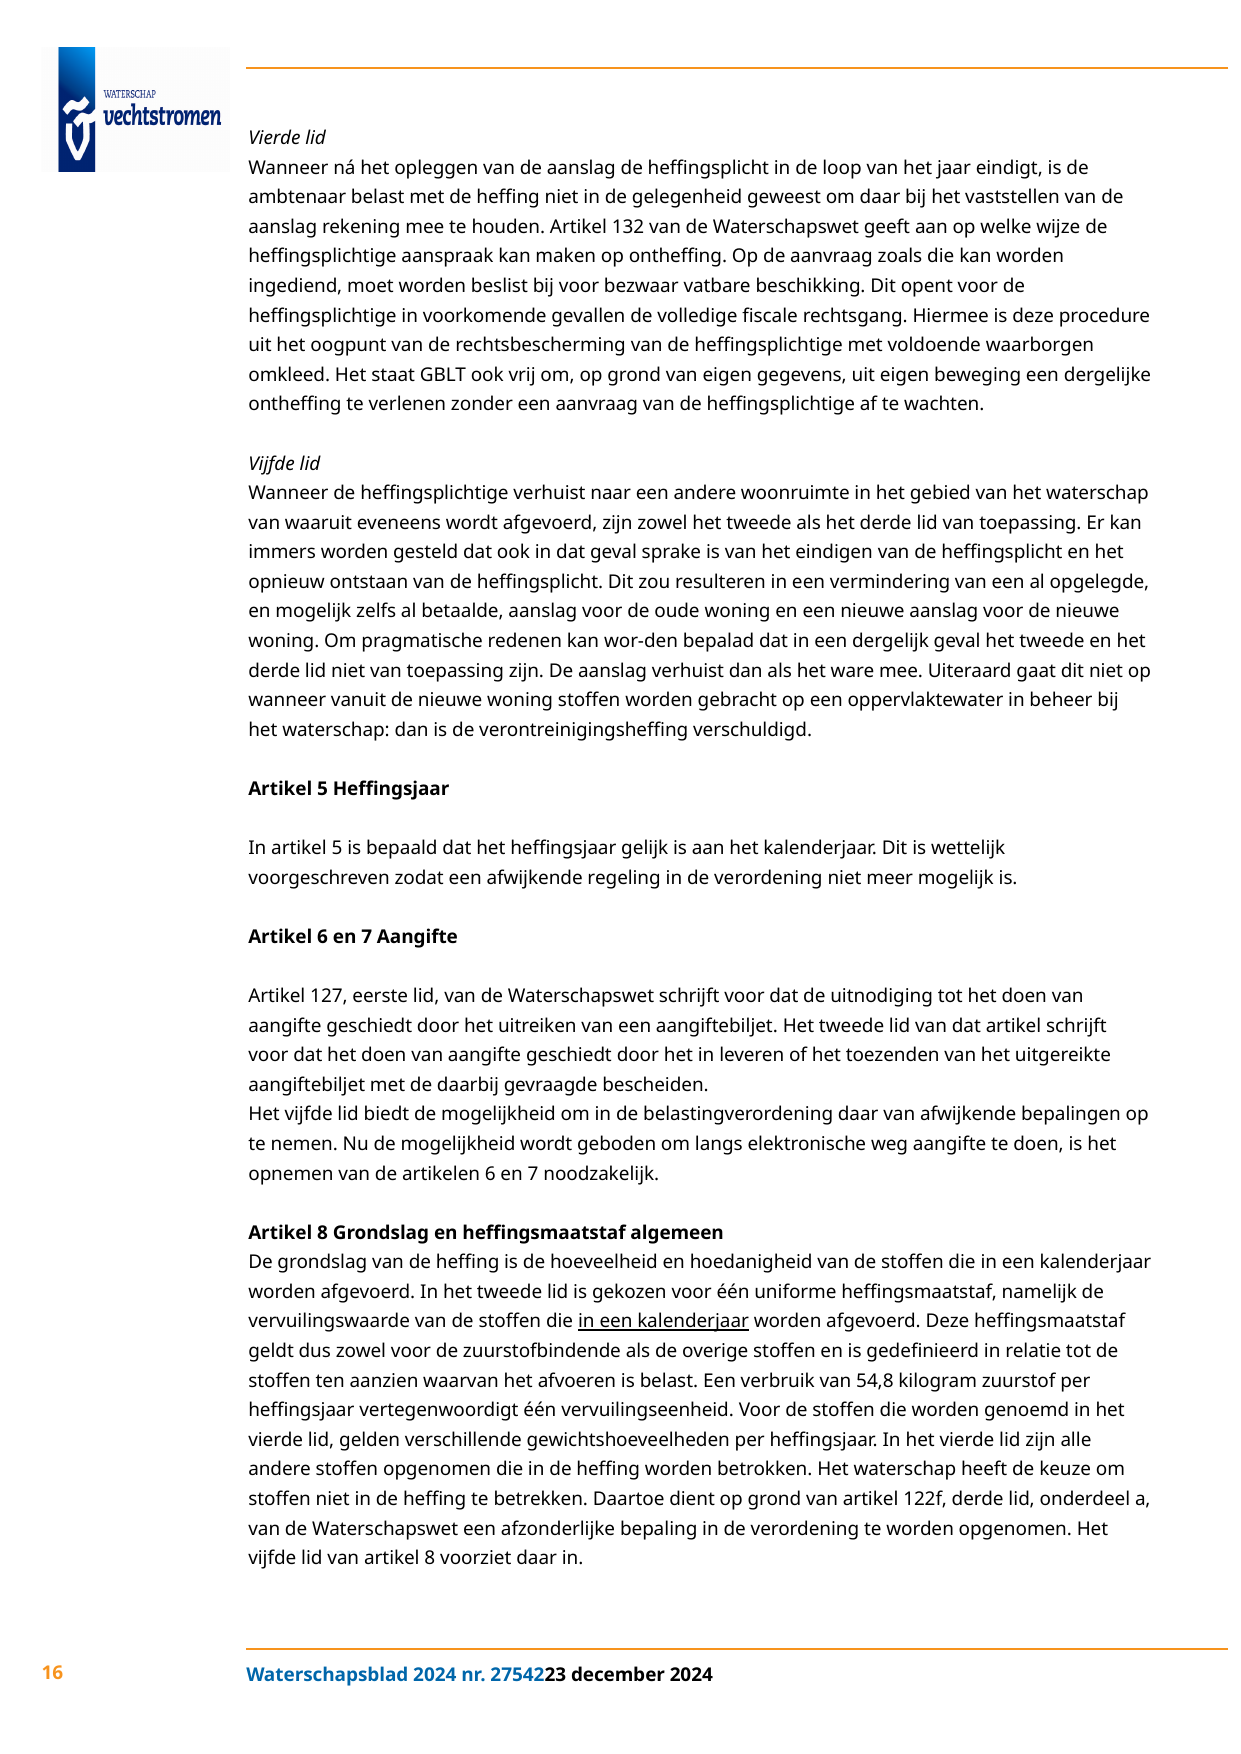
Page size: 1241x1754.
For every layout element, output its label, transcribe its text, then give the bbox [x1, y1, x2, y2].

text Vierde lid [248, 124, 1152, 150]
text Wanneer de heffingsplichtige verhuist naar een andere woonruimte in het gebied van het waterschap van waaruit eveneens wordt afgevoerd, zijn zowel het tweede als het derde lid van toepassing. Er kan immers worden gesteld dat ook in dat geval sprake is van het eindigen van de heffingsplicht en het opnieuw ontstaan van de heffingsplicht. Dit zou resulteren in een vermindering van een al opgelegde, en mogelijk zelfs al betaalde, aanslag voor de oude woning en een nieuwe aanslag voor de nieuwe woning. Om pragmatische redenen kan wor-den bepalad dat in een dergelijk geval het tweede en het derde lid niet van toepassing zijn. De aanslag verhuist dan als het ware mee. Uiteraard gaat dit niet op wanneer vanuit de nieuwe woning stoffen worden gebracht op een oppervlaktewater in beheer bij het waterschap: dan is de verontreinigingsheffing verschuldigd. [248, 479, 1152, 742]
text Artikel 5 Heffingsjaar [248, 775, 1152, 801]
text Artikel 6 en 7 Aangifte [248, 923, 1152, 949]
text Wanneer ná het opleggen van de aanslag de heffingsplicht in de loop van het jaar eindigt, is de ambtenaar belast met de heffing niet in de gelegenheid geweest om daar bij het vaststellen van de aanslag rekening mee te houden. Artikel 132 van de Waterschapswet geeft aan op welke wijze de heffingsplichtige aanspraak kan maken op ontheffing. Op de aanvraag zoals die kan worden ingediend, moet worden beslist bij voor bezwaar vatbare beschikking. Dit opent voor de heffingsplichtige in voorkomende gevallen de volledige fiscale rechtsgang. Hiermee is deze procedure uit het oogpunt van de rechtsbescherming van de heffingsplichtige met voldoende waarborgen omkleed. Het staat GBLT ook vrij om, op grond van eigen gegevens, uit eigen beweging een dergelijke ontheffing te verlenen zonder een aanvraag van de heffingsplichtige af te wachten. [248, 154, 1152, 416]
text Artikel 8 Grondslag en heffingsmaatstaf algemeen [248, 1219, 1152, 1245]
text Artikel 127, eerste lid, van de Waterschapswet schrijft voor dat de uitnodiging tot het doen van aangifte geschiedt door het uitreiken van een aangiftebiljet. Het tweede lid van dat artikel schrijft voor dat het doen van aangifte geschiedt door het in leveren of het toezenden van het uitgereikte aangiftebiljet met de daarbij gevraagde bescheiden. [248, 982, 1152, 1097]
text De grondslag van de heffing is de hoeveelheid en hoedanigheid van de stoffen die in een kalenderjaar worden afgevoerd. In het tweede lid is gekozen voor één uniforme heffingsmaatstaf, namelijk de vervuilingswaarde van de stoffen die in een kalenderjaar worden afgevoerd. Deze heffingsmaatstaf geldt dus zowel voor de zuurstofbindende als de overige stoffen en is gedefinieerd in relatie tot de stoffen ten aanzien waarvan het afvoeren is belast. Een verbruik van 54,8 kilogram zuurstof per heffingsjaar vertegenwoordigt één vervuilingseenheid. Voor de stoffen die worden genoemd in het vierde lid, gelden verschillende gewichtshoeveelheden per heffingsjaar. In het vierde lid zijn alle andere stoffen opgenomen die in de heffing worden betrokken. Het waterschap heeft de keuze om stoffen niet in de heffing te betrekken. Daartoe dient op grond van artikel 122f, derde lid, onderdeel a, van de Waterschapswet een afzonderlijke bepaling in de verordening te worden opgenomen. Het vijfde lid van artikel 8 voorziet daar in. [248, 1248, 1152, 1570]
picture [41, 47, 231, 172]
text Het vijfde lid biedt de mogelijkheid om in de belastingverordening daar van afwijkende bepalingen op te nemen. Nu de mogelijkheid wordt geboden om langs elektronische weg aangifte te doen, is het opnemen van de artikelen 6 en 7 noodzakelijk. [248, 1101, 1152, 1186]
text Vijfde lid [248, 450, 1152, 476]
text In artikel 5 is bepaald dat het heffingsjaar gelijk is aan het kalenderjaar. Dit is wettelijk voorgeschreven zodat een afwijkende regeling in de verordening niet meer mogelijk is. [248, 834, 1152, 890]
